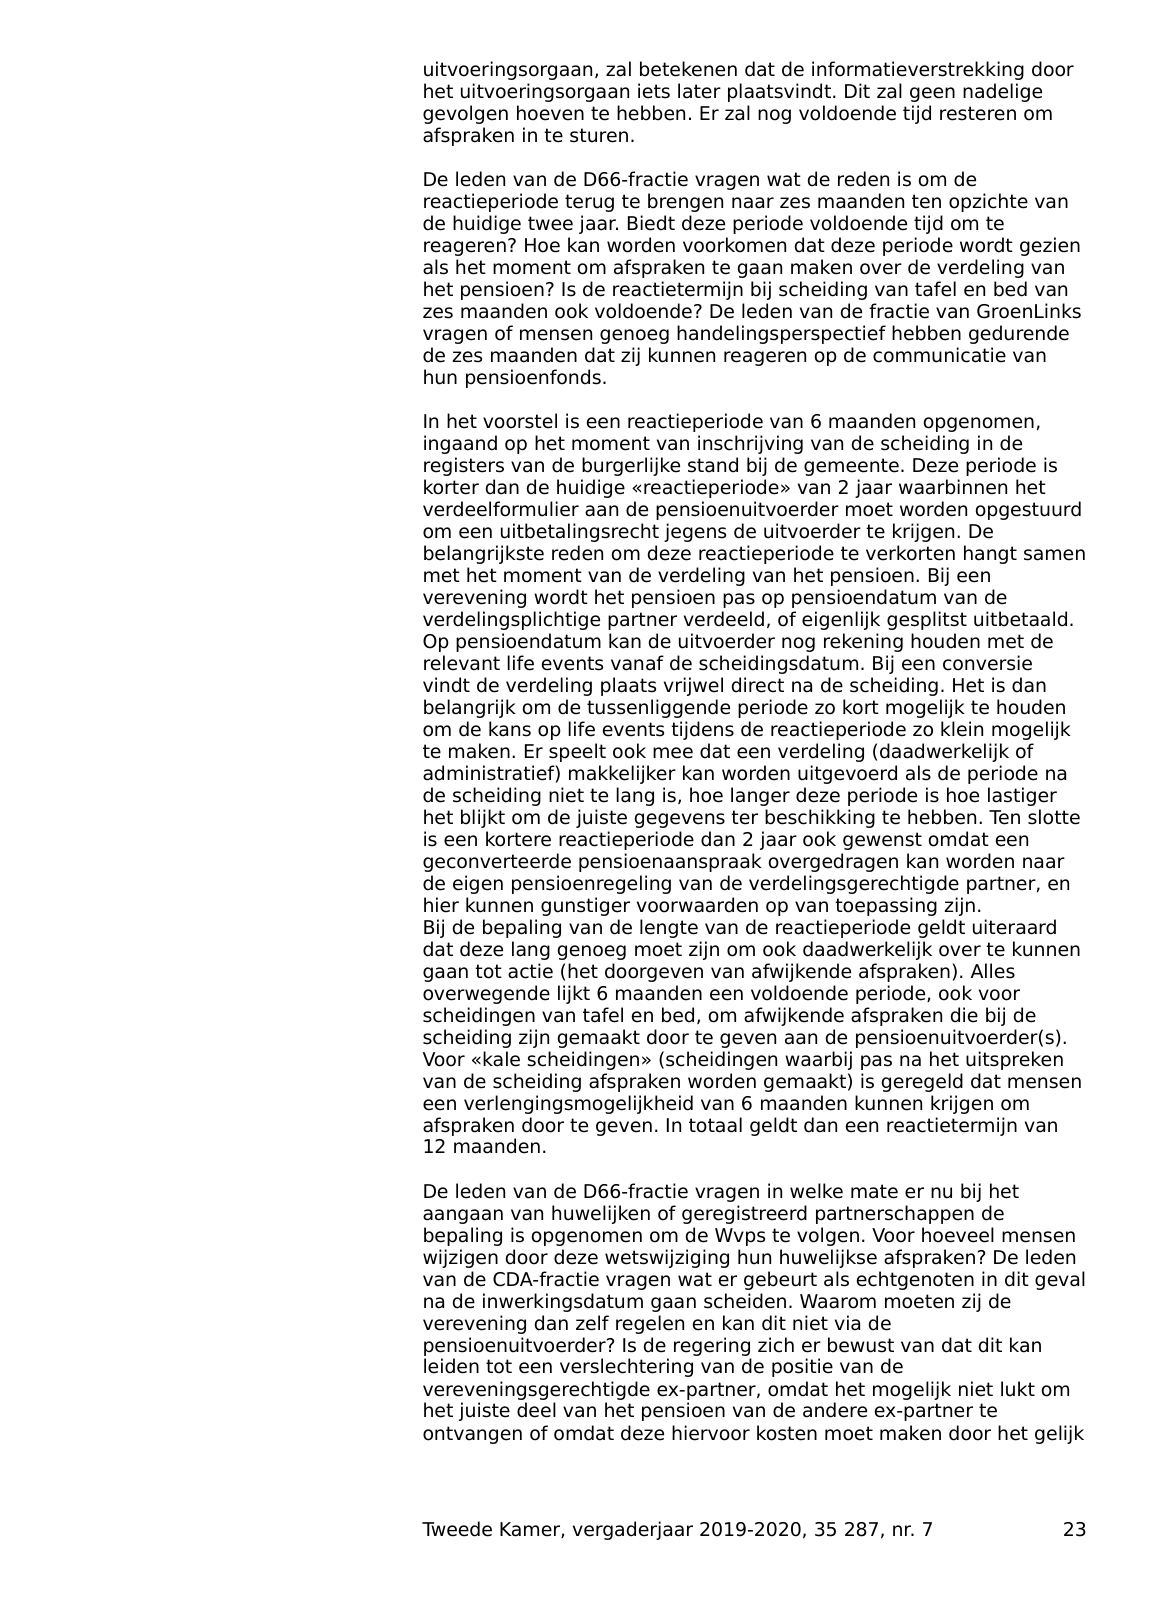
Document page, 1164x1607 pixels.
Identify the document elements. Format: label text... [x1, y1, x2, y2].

text In het voorstel is een reactieperiode van 6 maanden opgenomen, ingaand op het moment van inschrijving van de scheiding in de registers van de burgerlijke stand bij de gemeente. Deze periode is korter dan de huidige «reactieperiode» van 2 jaar waarbinnen het verdeelformulier aan de pensioenuitvoerder moet worden opgestuurd om een uitbetalingsrecht jegens de uitvoerder te krijgen. De belangrijkste reden om deze reactieperiode te verkorten hangt samen met het moment van de verdeling van het pensioen. Bij een verevening wordt het pensioen pas op pensioendatum van de verdelingsplichtige partner verdeeld, of eigenlijk gesplitst uitbetaald. Op pensioendatum kan de uitvoerder nog rekening houden met de relevant life events vanaf de scheidingsdatum. Bij een conversie vindt de verdeling plaats vrijwel direct na de scheiding. Het is dan belangrijk om de tussenliggende periode zo kort mogelijk te houden om de kans op life events tijdens de reactieperiode zo klein mogelijk te maken. Er speelt ook mee dat een verdeling (daadwerkelijk of administratief) makkelijker kan worden uitgevoerd als de periode na de scheiding niet te lang is, hoe langer deze periode is hoe lastiger het blijkt om de juiste gegevens ter beschikking te hebben. Ten slotte is een kortere reactieperiode dan 2 jaar ook gewenst omdat een geconverteerde pensioenaanspraak overgedragen kan worden naar de eigen pensioenregeling van de verdelingsgerechtigde partner, en hier kunnen gunstiger voorwaarden op van toepassing zijn. [422, 411, 1087, 917]
text De leden van de D66-fractie vragen in welke mate er nu bij het aangaan van huwelijken of geregistreerd partnerschappen de bepaling is opgenomen om de Wvps te volgen. Voor hoeveel mensen wijzigen door deze wetswijziging hun huwelijkse afspraken? De leden van de CDA-fractie vragen wat er gebeurt als echtgenoten in dit geval na de inwerkingsdatum gaan scheiden. Waarom moeten zij de verevening dan zelf regelen en kan dit niet via de pensioenuitvoerder? Is de regering zich er bewust van dat dit kan leiden tot een verslechtering van de positie van de vereveningsgerechtigde ex-partner, omdat het mogelijk niet lukt om het juiste deel van het pensioen van de andere ex-partner te ontvangen of omdat deze hiervoor kosten moet maken door het gelijk [422, 1181, 1087, 1444]
text Bij de bepaling van de lengte van de reactieperiode geldt uiteraard dat deze lang genoeg moet zijn om ook daadwerkelijk over te kunnen gaan tot actie (het doorgeven van afwijkende afspraken). Alles overwegende lijkt 6 maanden een voldoende periode, ook voor scheidingen van tafel en bed, om afwijkende afspraken die bij de scheiding zijn gemaakt door te geven aan de pensioenuitvoerder(s). Voor «kale scheidingen» (scheidingen waarbij pas na het uitspreken van de scheiding afspraken worden gemaakt) is geregeld dat mensen een verlengingsmogelijkheid van 6 maanden kunnen krijgen om afspraken door te geven. In totaal geldt dan een reactietermijn van 12 maanden. [422, 917, 1087, 1158]
text uitvoeringsorgaan, zal betekenen dat de informatieverstrekking door het uitvoeringsorgaan iets later plaatsvindt. Dit zal geen nadelige gevolgen hoeven te hebben. Er zal nog voldoende tijd resteren om afspraken in te sturen. [422, 59, 1087, 147]
text De leden van de D66-fractie vragen wat de reden is om de reactieperiode terug te brengen naar zes maanden ten opzichte van de huidige twee jaar. Biedt deze periode voldoende tijd om te reageren? Hoe kan worden voorkomen dat deze periode wordt gezien als het moment om afspraken te gaan maken over de verdeling van het pensioen? Is de reactietermijn bij scheiding van tafel en bed van zes maanden ook voldoende? De leden van de fractie van GroenLinks vragen of mensen genoeg handelingsperspectief hebben gedurende de zes maanden dat zij kunnen reageren op de communicatie van hun pensioenfonds. [422, 169, 1087, 389]
